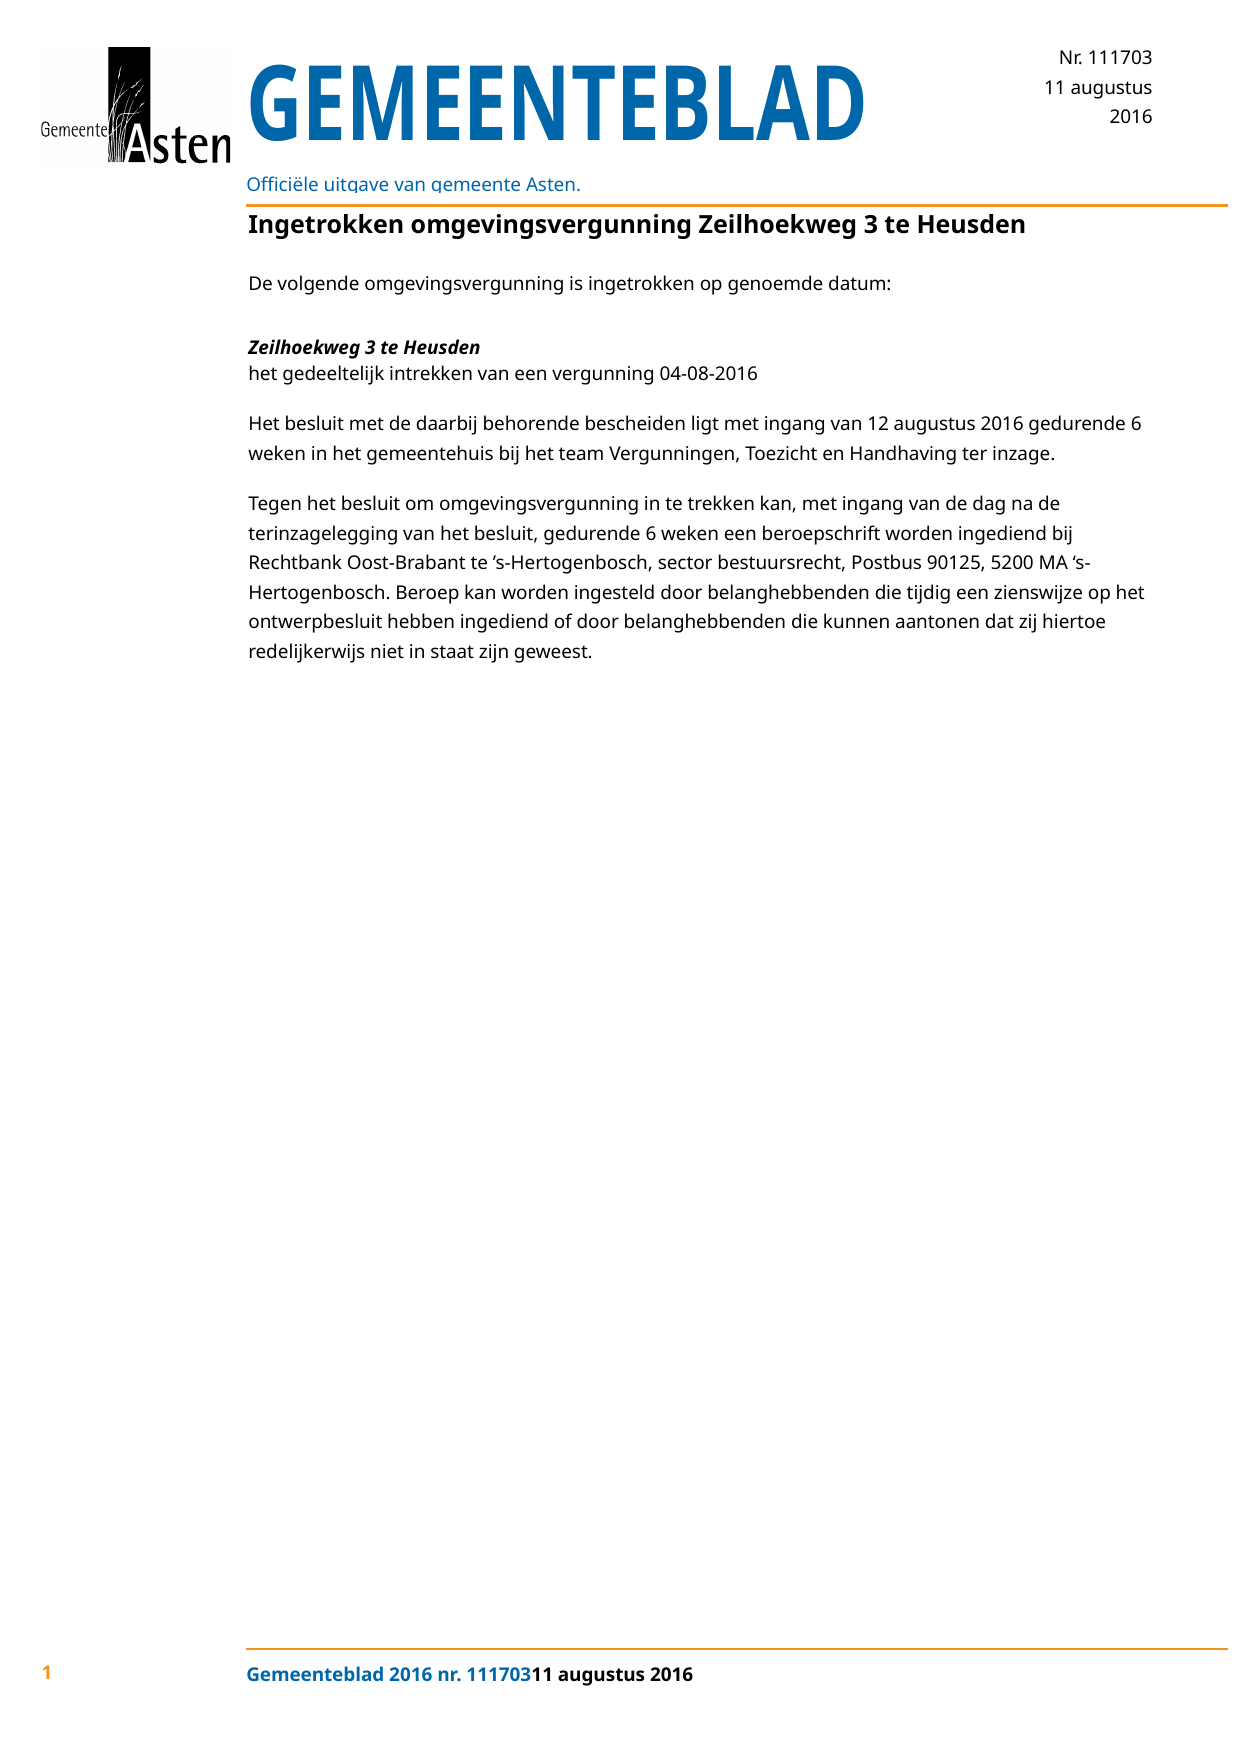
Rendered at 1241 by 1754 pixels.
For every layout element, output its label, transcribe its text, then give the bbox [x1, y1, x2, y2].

text het gedeeltelijk intrekken van een vergunning 04-08-2016 [248, 360, 1152, 386]
picture [41, 47, 231, 172]
text Ingetrokken omgevingsvergunning Zeilhoekweg 3 te Heusden [248, 207, 1152, 241]
text Het besluit met de daarbij behorende bescheiden ligt met ingang van 12 augustus 2016 gedurende 6 weken in het gemeentehuis bij het team Vergunningen, Toezicht en Handhaving ter inzage. [248, 410, 1152, 466]
text Tegen het besluit om omgevingsvergunning in te trekken kan, met ingang van de dag na de terinzagelegging van het besluit, gedurende 6 weken een beroepschrift worden ingediend bij Rechtbank Oost-Brabant te ’s-Hertogenbosch, sector bestuursrecht, Postbus 90125, 5200 MA ‘s-Hertogenbosch. Beroep kan worden ingesteld door belanghebbenden die tijdig een zienswijze op het ontwerpbesluit hebben ingediend of door belanghebbenden die kunnen aantonen dat zij hiertoe redelijkerwijs niet in staat zijn geweest. [248, 490, 1152, 664]
text De volgende omgevingsvergunning is ingetrokken op genoemde datum: [248, 270, 1152, 296]
text Zeilhoekweg 3 te Heusden [248, 334, 1152, 360]
